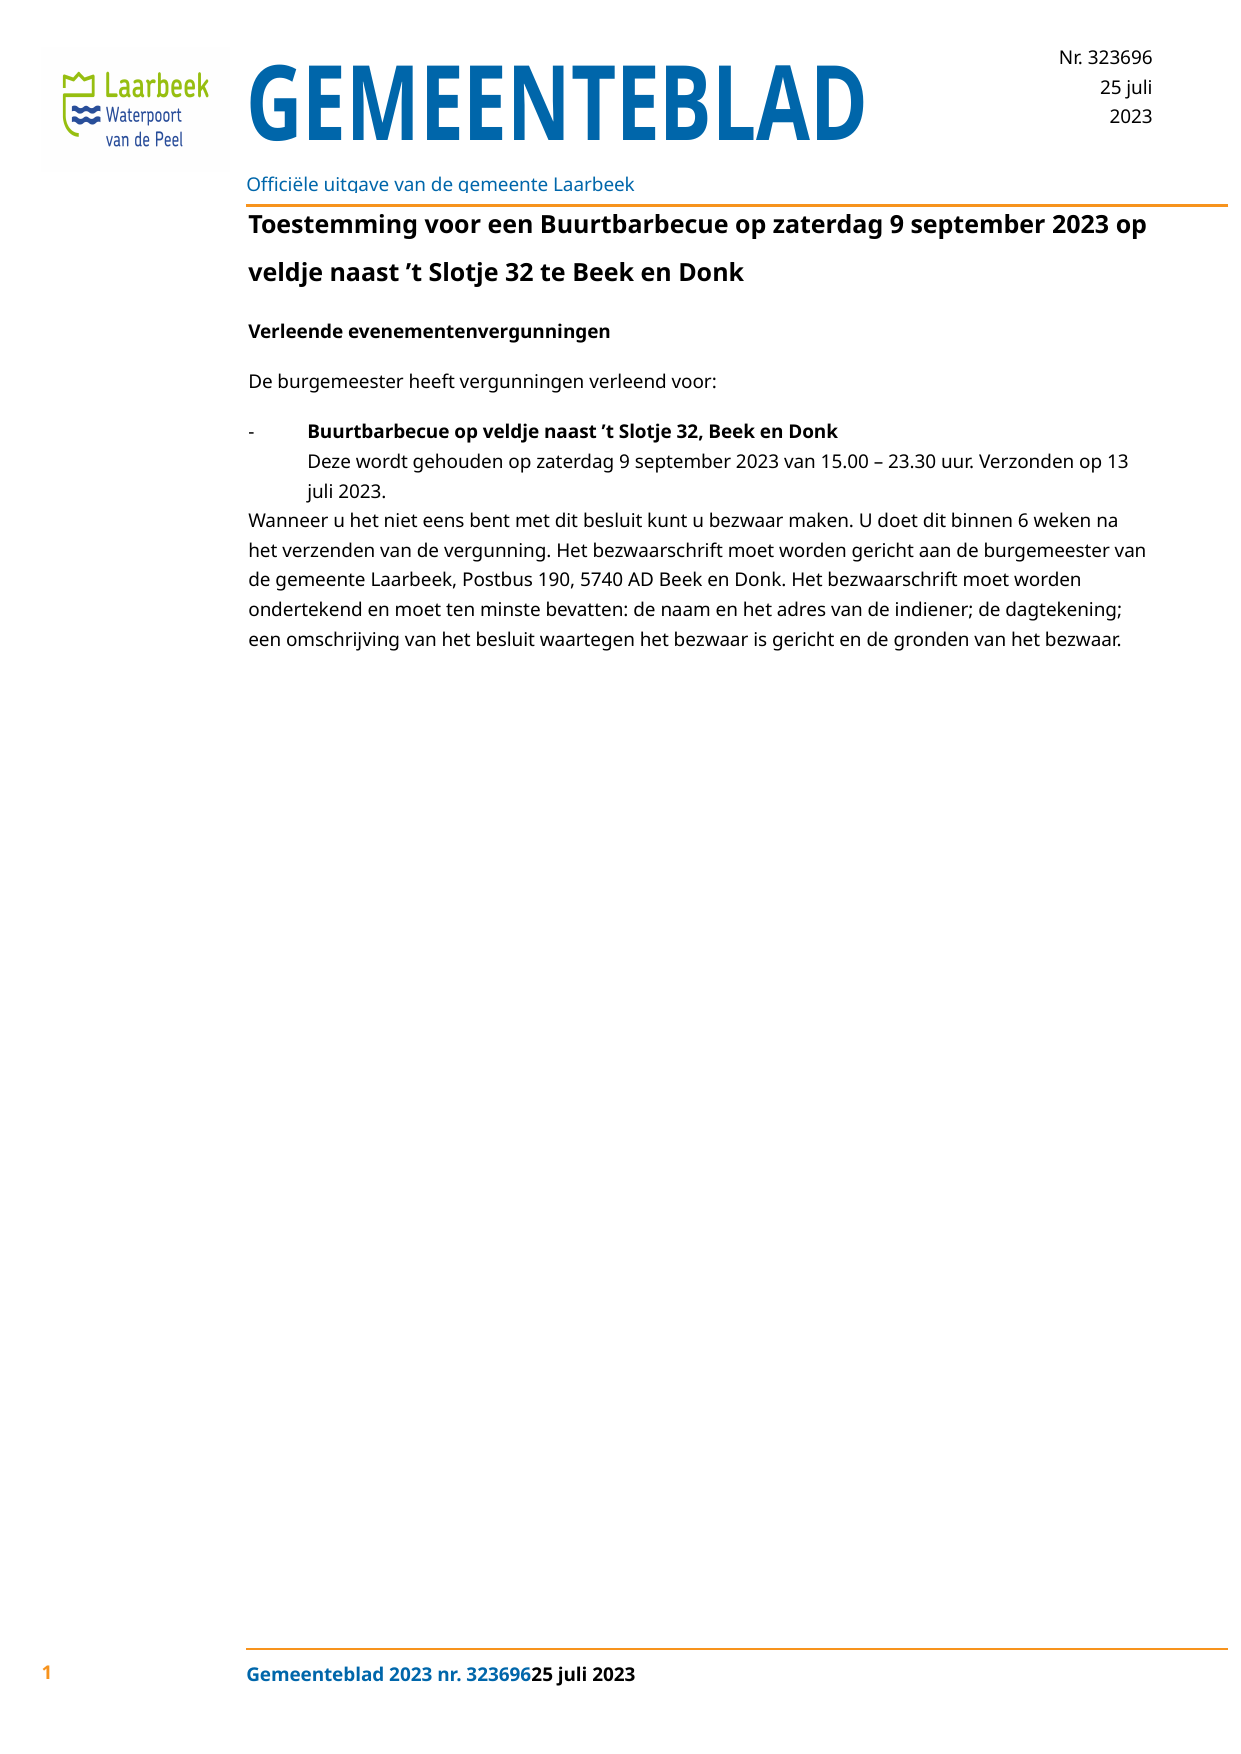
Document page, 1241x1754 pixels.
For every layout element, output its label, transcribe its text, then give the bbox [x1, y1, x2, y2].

list Buurtbarbecue op veldje naast ’t Slotje 32, Beek en Donk [248, 419, 1152, 444]
text Toestemming voor een Buurtbarbecue op zaterdag 9 september 2023 op veldje naast ’t Slotje 32 te Beek en Donk [248, 207, 1152, 288]
text Wanneer u het niet eens bent met dit besluit kunt u bezwaar maken. U doet dit binnen 6 weken na het verzenden van de vergunning. Het bezwaarschrift moet worden gericht aan de burgemeester van de gemeente Laarbeek, Postbus 190, 5740 AD Beek en Donk. Het bezwaarschrift moet worden ondertekend en moet ten minste bevatten: de naam en het adres van de indiener; de dagtekening; een omschrijving van het besluit waartegen het bezwaar is gericht en de gronden van het bezwaar. [248, 507, 1152, 652]
picture [41, 47, 231, 172]
list Deze wordt gehouden op zaterdag 9 september 2023 van 15.00 – 23.30 uur. Verzonden op 13 juli 2023. [248, 448, 1152, 504]
text De burgemeester heeft vergunningen verleend voor: [248, 368, 1152, 394]
text Verleende evenementenvergunningen [248, 318, 1152, 344]
